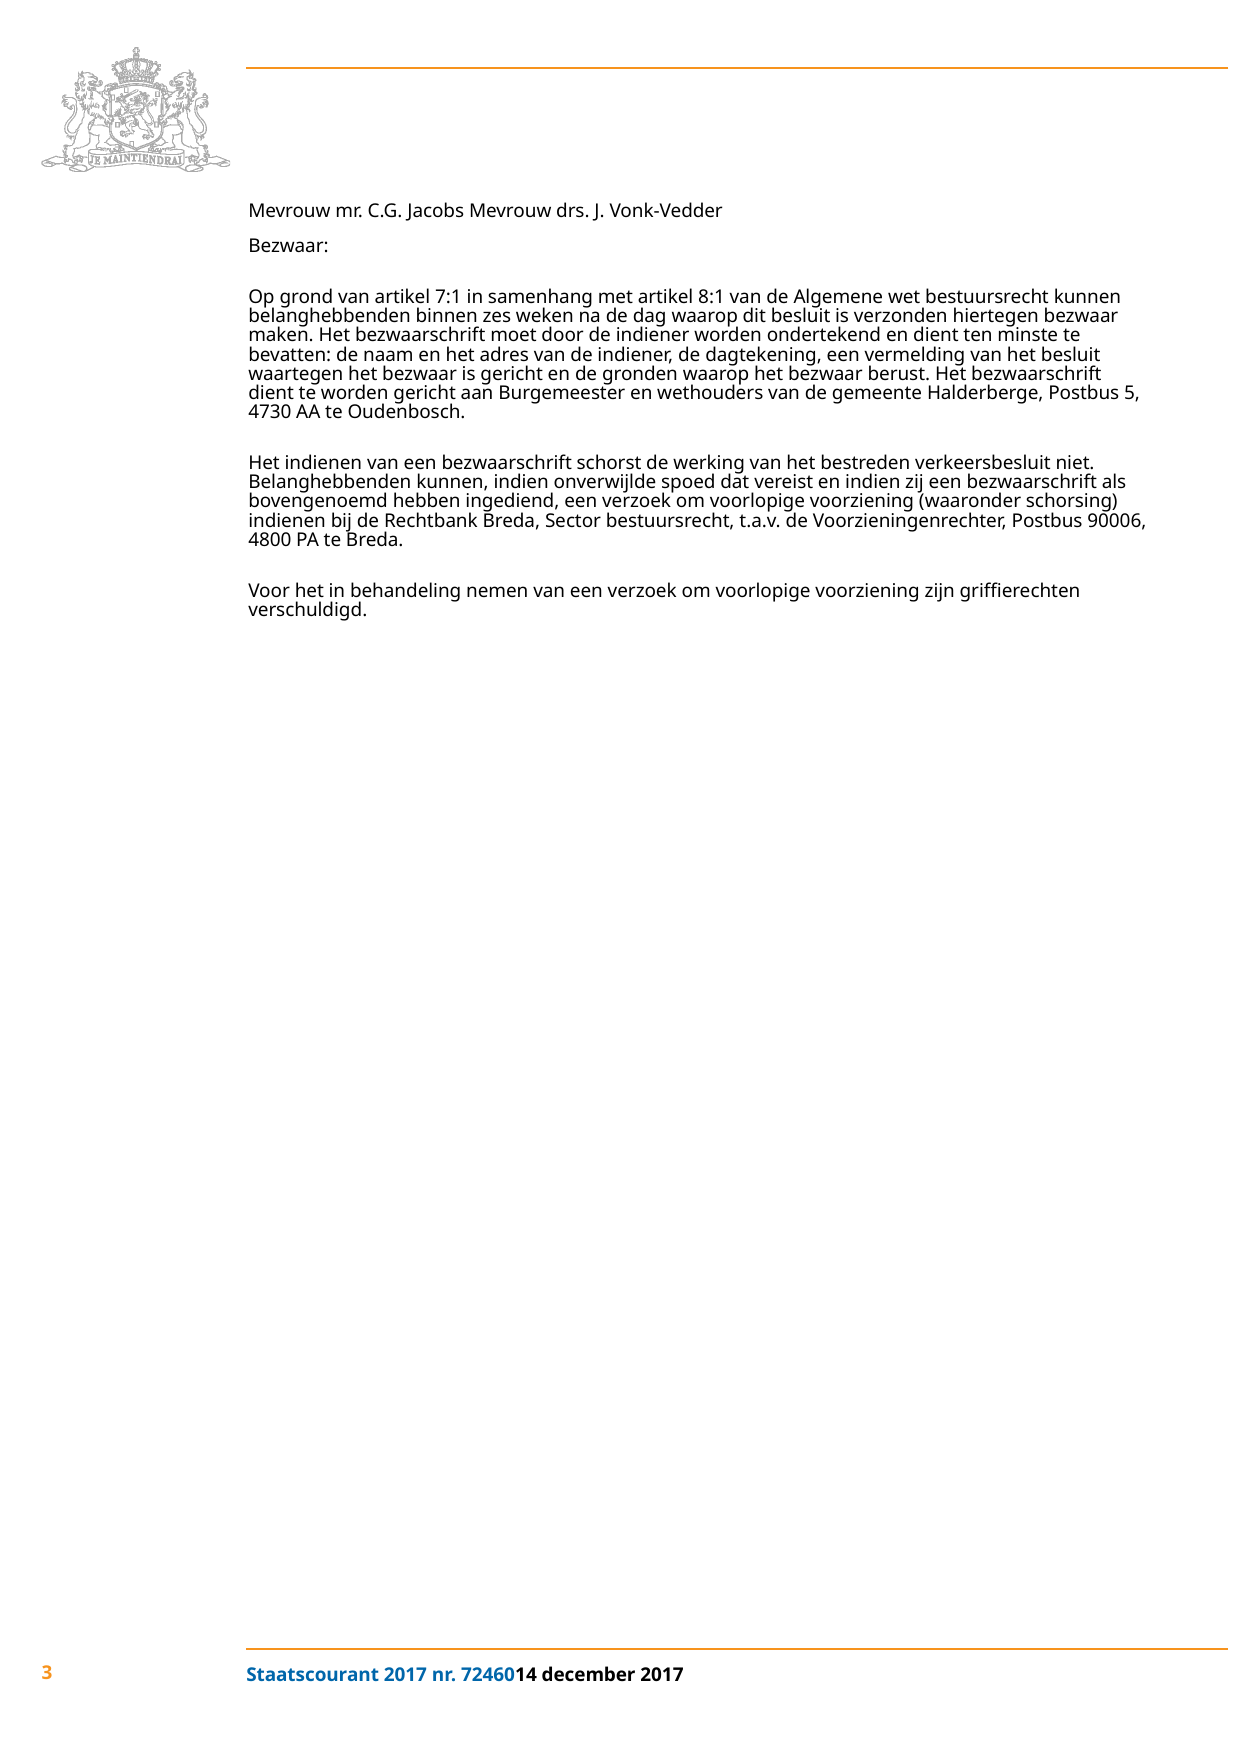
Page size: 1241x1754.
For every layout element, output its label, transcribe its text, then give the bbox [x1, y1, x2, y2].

text Het indienen van een bezwaarschrift schorst de werking van het bestreden verkeersbesluit niet. Belanghebbenden kunnen, indien onverwijlde spoed dat vereist en indien zij een bezwaarschrift als bovengenoemd hebben ingediend, een verzoek om voorlopige voorziening (waaronder schorsing) indienen bij de Rechtbank Breda, Sector bestuursrecht, t.a.v. de Voorzieningenrechter, Postbus 90006, 4800 PA te Breda. [248, 454, 1152, 550]
picture [41, 47, 231, 172]
text Bezwaar: [248, 237, 1152, 256]
text Op grond van artikel 7:1 in samenhang met artikel 8:1 van de Algemene wet bestuursrecht kunnen belanghebbenden binnen zes weken na de dag waarop dit besluit is verzonden hiertegen bezwaar maken. Het bezwaarschrift moet door de indiener worden ondertekend en dient ten minste te bevatten: de naam en het adres van de indiener, de dagtekening, een vermelding van het besluit waartegen het bezwaar is gericht en de gronden waarop het bezwaar berust. Het bezwaarschrift dient te worden gericht aan Burgemeester en wethouders van de gemeente Halderberge, Postbus 5, 4730 AA te Oudenbosch. [248, 288, 1152, 423]
text Voor het in behandeling nemen van een verzoek om voorlopige voorziening zijn griffierechten verschuldigd. [248, 582, 1152, 620]
text Mevrouw mr. C.G. Jacobs Mevrouw drs. J. Vonk-Vedder [248, 198, 1152, 223]
